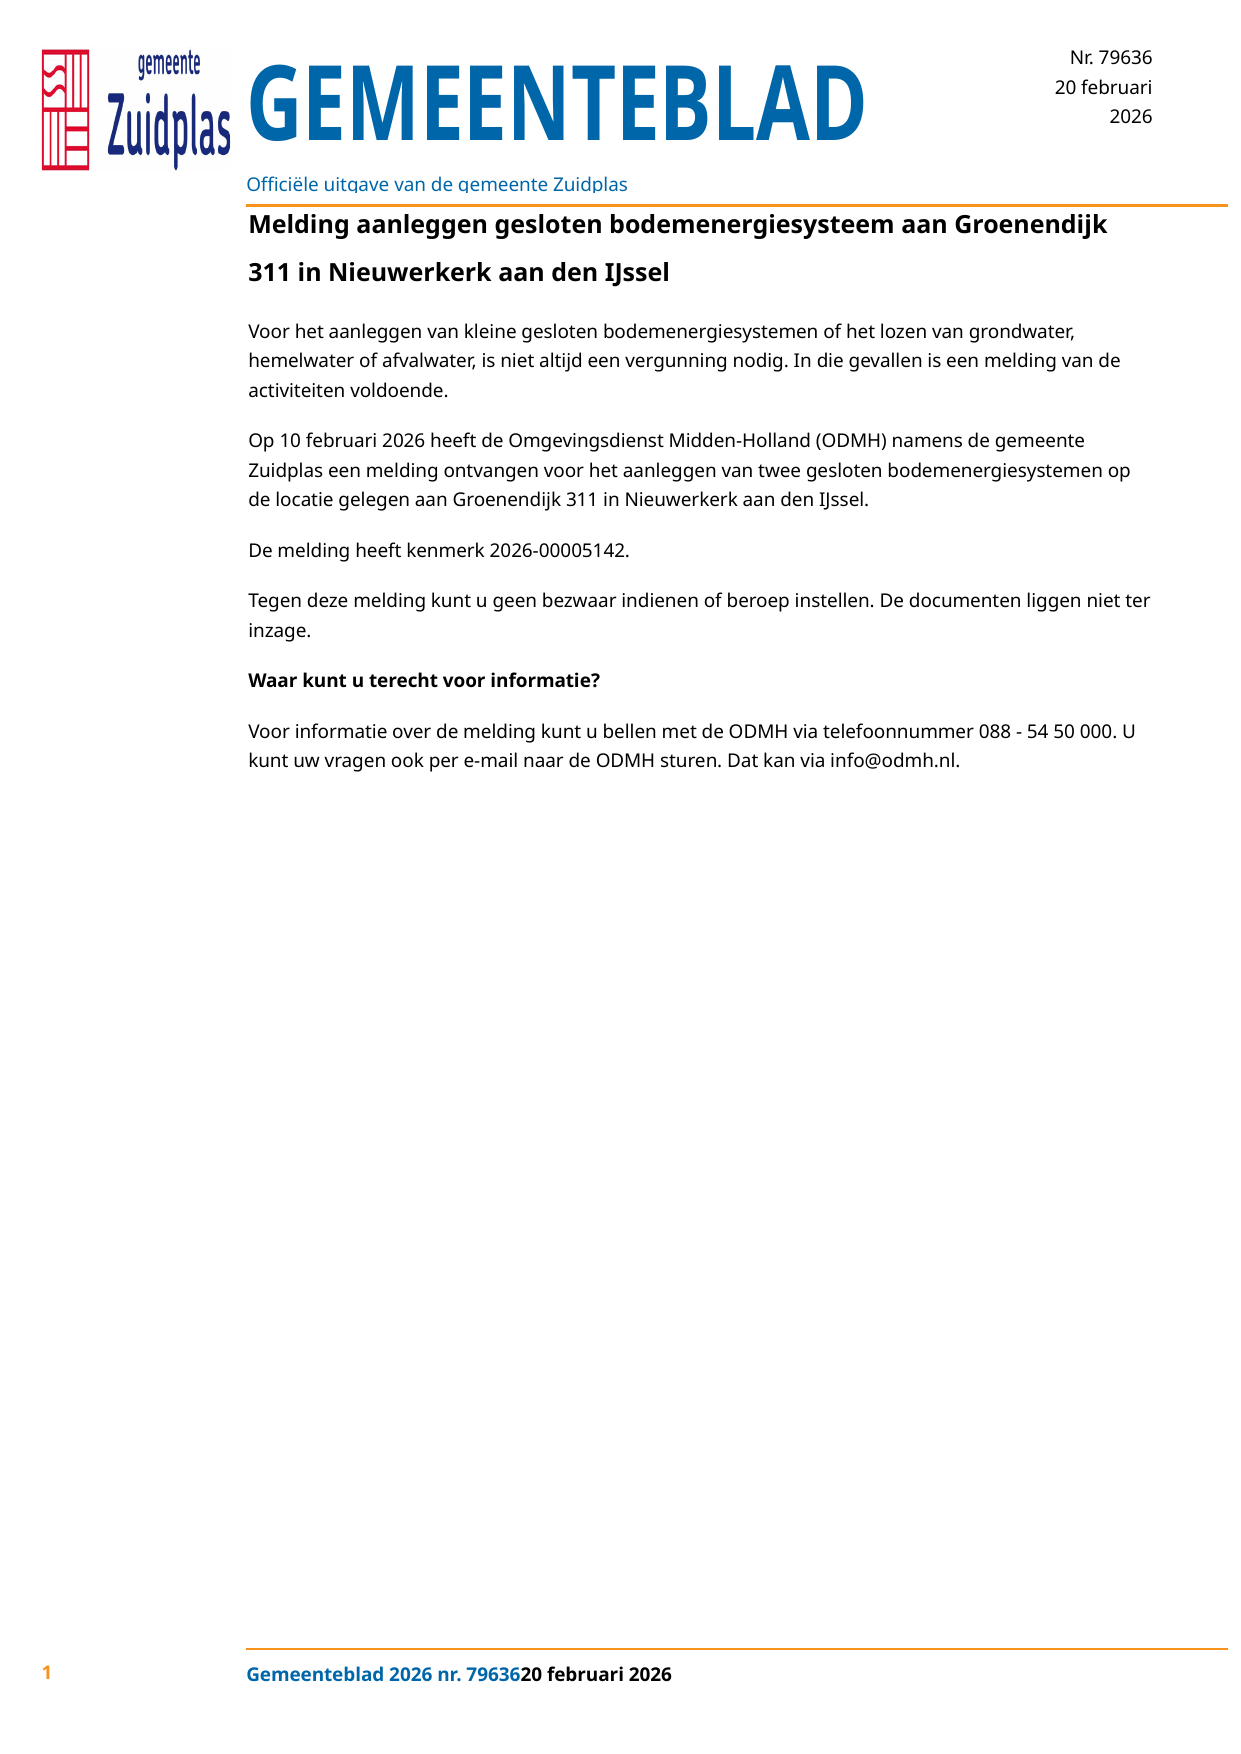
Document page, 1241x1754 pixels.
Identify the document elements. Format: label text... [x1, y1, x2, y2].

text Voor informatie over de melding kunt u bellen met de ODMH via telefoonnummer 088 - 54 50 000. U kunt uw vragen ook per e-mail naar de ODMH sturen. Dat kan via info@odmh.nl. [248, 718, 1152, 773]
text Melding aanleggen gesloten bodemenergiesysteem aan Groenendijk 311 in Nieuwerkerk aan den IJssel [248, 207, 1152, 288]
text Waar kunt u terecht voor informatie? [248, 667, 1152, 693]
text Op 10 februari 2026 heeft de Omgevingsdienst Midden-Holland (ODMH) namens de gemeente Zuidplas een melding ontvangen voor het aanleggen van twee gesloten bodemenergiesystemen op de locatie gelegen aan Groenendijk 311 in Nieuwerkerk aan den IJssel. [248, 427, 1152, 512]
picture [41, 47, 231, 172]
text Voor het aanleggen van kleine gesloten bodemenergiesystemen of het lozen van grondwater, hemelwater of afvalwater, is niet altijd een vergunning nodig. In die gevallen is een melding van de activiteiten voldoende. [248, 318, 1152, 403]
text Tegen deze melding kunt u geen bezwaar indienen of beroep instellen. De documenten liggen niet ter inzage. [248, 587, 1152, 643]
text De melding heeft kenmerk 2026-00005142. [248, 537, 1152, 563]
